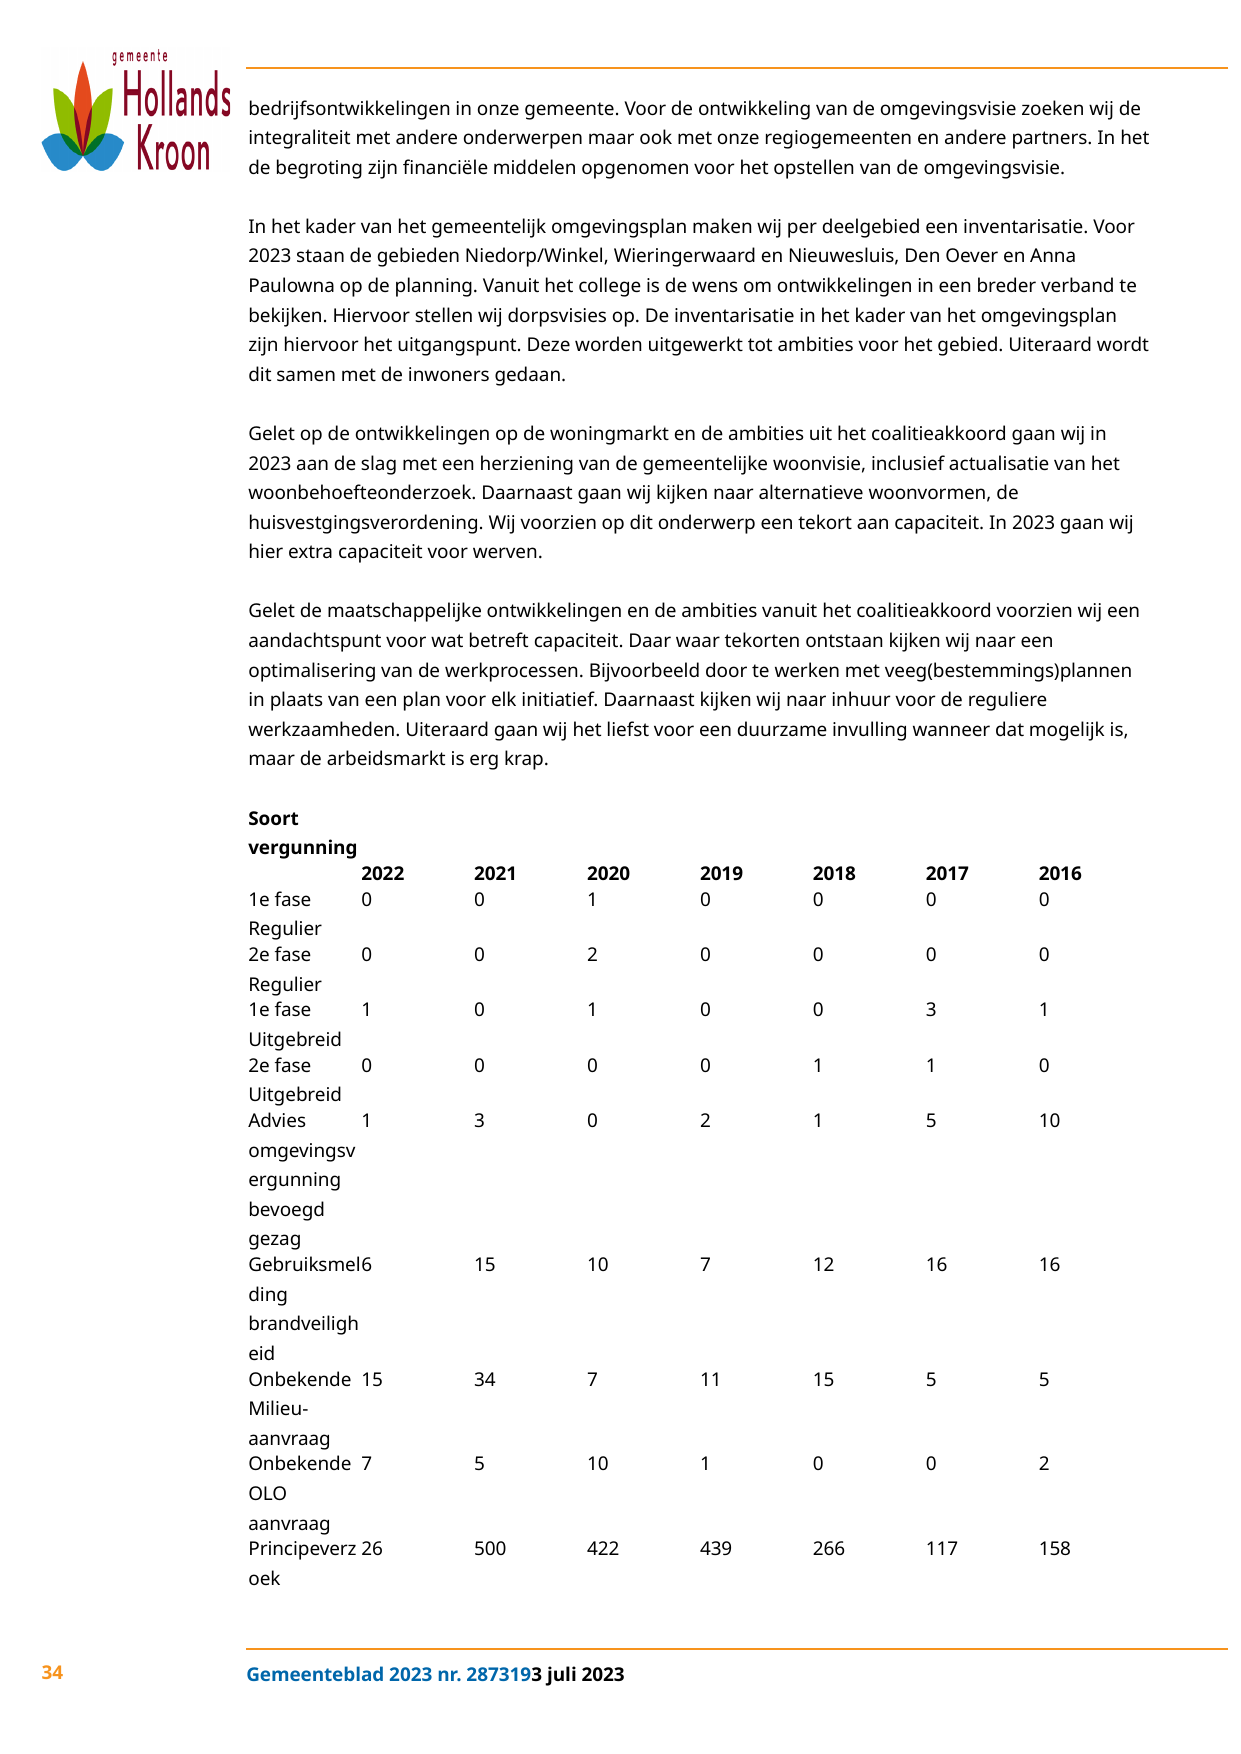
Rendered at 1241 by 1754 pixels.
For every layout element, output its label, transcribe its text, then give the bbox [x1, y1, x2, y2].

table_cell 0 [926, 1451, 1038, 1536]
table_cell 1e fase Uitgebreid [248, 997, 361, 1052]
table_header [587, 805, 700, 860]
table_cell 7 [700, 1251, 813, 1366]
table_cell 2017 [926, 860, 1038, 886]
table_cell 2020 [587, 860, 700, 886]
table_cell 0 [813, 1451, 926, 1536]
table_cell 15 [474, 1251, 587, 1366]
table_cell 0 [587, 1107, 700, 1251]
table_cell Onbekende Milieu-aanvraag [248, 1366, 361, 1451]
table_cell 2016 [1039, 860, 1152, 886]
table_cell 0 [700, 997, 813, 1052]
table_cell 10 [1039, 1107, 1152, 1251]
table_cell 0 [700, 886, 813, 941]
table_cell 0 [474, 1052, 587, 1107]
table_header [1039, 805, 1152, 860]
table_cell 0 [700, 1052, 813, 1107]
table_cell 1 [1039, 997, 1152, 1052]
table_cell 2021 [474, 860, 587, 886]
table_cell 10 [587, 1451, 700, 1536]
table_cell 500 [474, 1536, 587, 1591]
table_cell 26 [361, 1536, 474, 1591]
table_cell 2022 [361, 860, 474, 886]
table_cell 0 [1039, 886, 1152, 941]
table_cell 10 [587, 1251, 700, 1366]
text Gelet de maatschappelijke ontwikkelingen en de ambities vanuit het coalitieakkoord voorzien wij een aandachtspunt voor wat betreft capaciteit. Daar waar tekorten ontstaan kijken wij naar een optimalisering van de werkprocessen. Bijvoorbeeld door te werken met veeg(bestemmings)plannen in plaats van een plan voor elk initiatief. Daarnaast kijken wij naar inhuur voor de reguliere werkzaamheden. Uiteraard gaan wij het liefst voor een duurzame invulling wanneer dat mogelijk is, maar de arbeidsmarkt is erg krap. [248, 598, 1152, 771]
table_cell 1 [813, 1107, 926, 1251]
table_cell 2 [700, 1107, 813, 1251]
table_cell 0 [361, 886, 474, 941]
table_cell 0 [1039, 941, 1152, 997]
table_cell 1 [813, 1052, 926, 1107]
table_cell 5 [1039, 1366, 1152, 1451]
table_cell 2 [1039, 1451, 1152, 1536]
text In het kader van het gemeentelijk omgevingsplan maken wij per deelgebied een inventarisatie. Voor 2023 staan de gebieden Niedorp/Winkel, Wieringerwaard en Nieuwesluis, Den Oever en Anna Paulowna op de planning. Vanuit het college is de wens om ontwikkelingen in een breder verband te bekijken. Hiervoor stellen wij dorpsvisies op. De inventarisatie in het kader van het omgevingsplan zijn hiervoor het uitgangspunt. Deze worden uitgewerkt tot ambities voor het gebied. Uiteraard wordt dit samen met de inwoners gedaan. [248, 213, 1152, 387]
table_cell 15 [813, 1366, 926, 1451]
table_cell 439 [700, 1536, 813, 1591]
table_cell 7 [587, 1366, 700, 1451]
text bedrijfsontwikkelingen in onze gemeente. Voor de ontwikkeling van de omgevingsvisie zoeken wij de integraliteit met andere onderwerpen maar ook met onze regiogemeenten en andere partners. In het de begroting zijn financiële middelen opgenomen voor het opstellen van de omgevingsvisie. [248, 95, 1152, 180]
table_cell 117 [926, 1536, 1038, 1591]
table_cell 11 [700, 1366, 813, 1451]
table_cell 0 [1039, 1052, 1152, 1107]
table_header Soort vergunning [248, 805, 361, 860]
table_header [813, 805, 926, 860]
table_cell 5 [474, 1451, 587, 1536]
table_cell 1e fase Regulier [248, 886, 361, 941]
table_cell [248, 860, 361, 886]
table_cell Gebruiksmelding brandveiligheid [248, 1251, 361, 1366]
table_header [361, 805, 474, 860]
table_cell 0 [700, 941, 813, 997]
table_cell 1 [361, 1107, 474, 1251]
table_cell 0 [926, 886, 1038, 941]
table_header [474, 805, 587, 860]
table_cell 0 [587, 1052, 700, 1107]
table_header [700, 805, 813, 860]
table_cell 422 [587, 1536, 700, 1591]
table_cell 2018 [813, 860, 926, 886]
table_header [926, 805, 1038, 860]
table_cell 0 [474, 886, 587, 941]
table_cell 7 [361, 1451, 474, 1536]
table_cell 0 [813, 886, 926, 941]
table_cell 3 [926, 997, 1038, 1052]
picture [41, 47, 231, 172]
table_cell 2e fase Uitgebreid [248, 1052, 361, 1107]
table_cell 15 [361, 1366, 474, 1451]
table_cell 5 [926, 1107, 1038, 1251]
table_cell 0 [474, 997, 587, 1052]
table_cell 266 [813, 1536, 926, 1591]
table_cell 2019 [700, 860, 813, 886]
table_cell 16 [1039, 1251, 1152, 1366]
table_cell 0 [813, 997, 926, 1052]
table_cell 12 [813, 1251, 926, 1366]
table_cell 1 [587, 997, 700, 1052]
table_cell Advies omgevingsvergunning bevoegd gezag [248, 1107, 361, 1251]
table_cell 3 [474, 1107, 587, 1251]
table_cell 16 [926, 1251, 1038, 1366]
table_cell 0 [361, 941, 474, 997]
table_cell 2e fase Regulier [248, 941, 361, 997]
table_cell 1 [700, 1451, 813, 1536]
table_cell 2 [587, 941, 700, 997]
table_cell 0 [361, 1052, 474, 1107]
table_cell 1 [361, 997, 474, 1052]
text Gelet op de ontwikkelingen op de woningmarkt en de ambities uit het coalitieakkoord gaan wij in 2023 aan de slag met een herziening van de gemeentelijke woonvisie, inclusief actualisatie van het woonbehoefteonderzoek. Daarnaast gaan wij kijken naar alternatieve woonvormen, de huisvestgingsverordening. Wij voorzien op dit onderwerp een tekort aan capaciteit. In 2023 gaan wij hier extra capaciteit voor werven. [248, 420, 1152, 564]
table_cell 0 [474, 941, 587, 997]
table_cell 6 [361, 1251, 474, 1366]
table_cell 1 [587, 886, 700, 941]
table_cell 0 [926, 941, 1038, 997]
table_cell 34 [474, 1366, 587, 1451]
table_cell 1 [926, 1052, 1038, 1107]
table_cell 0 [813, 941, 926, 997]
table_cell 158 [1039, 1536, 1152, 1591]
table_cell 5 [926, 1366, 1038, 1451]
table_cell Principeverzoek [248, 1536, 361, 1591]
table_cell Onbekende OLO aanvraag [248, 1451, 361, 1536]
